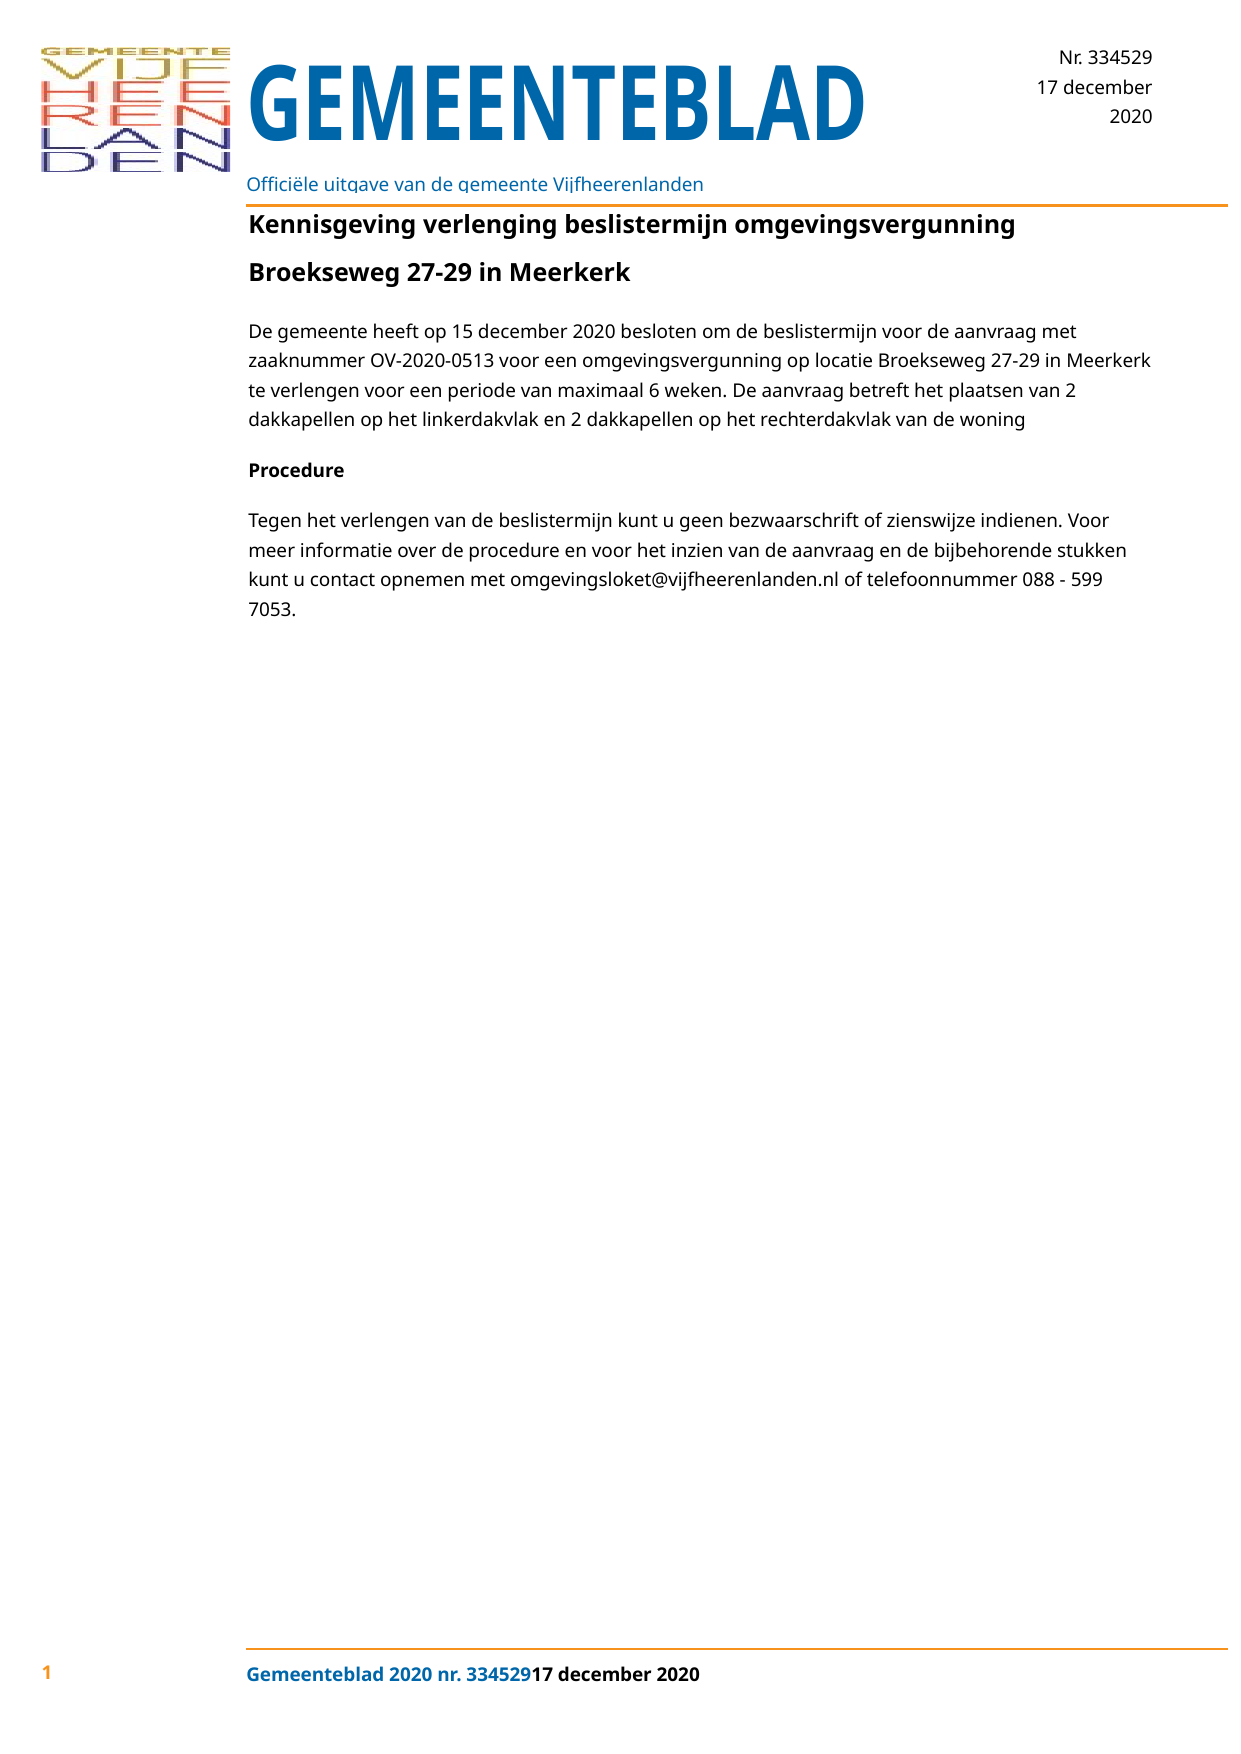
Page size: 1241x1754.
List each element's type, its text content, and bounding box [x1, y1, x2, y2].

text De gemeente heeft op 15 december 2020 besloten om de beslistermijn voor de aanvraag met zaaknummer OV-2020-0513 voor een omgevingsvergunning op locatie Broekseweg 27-29 in Meerkerk te verlengen voor een periode van maximaal 6 weken. De aanvraag betreft het plaatsen van 2 dakkapellen op het linkerdakvlak en 2 dakkapellen op het rechterdakvlak van de woning [248, 318, 1152, 432]
text Tegen het verlengen van de beslistermijn kunt u geen bezwaarschrift of zienswijze indienen. Voor meer informatie over de procedure en voor het inzien van de aanvraag en de bijbehorende stukken kunt u contact opnemen met omgevingsloket@vijfheerenlanden.nl of telefoonnummer 088 - 599 7053. [248, 507, 1152, 622]
text Kennisgeving verlenging beslistermijn omgevingsvergunning Broekseweg 27-29 in Meerkerk [248, 207, 1152, 288]
picture [41, 47, 231, 172]
text Procedure [248, 457, 1152, 483]
